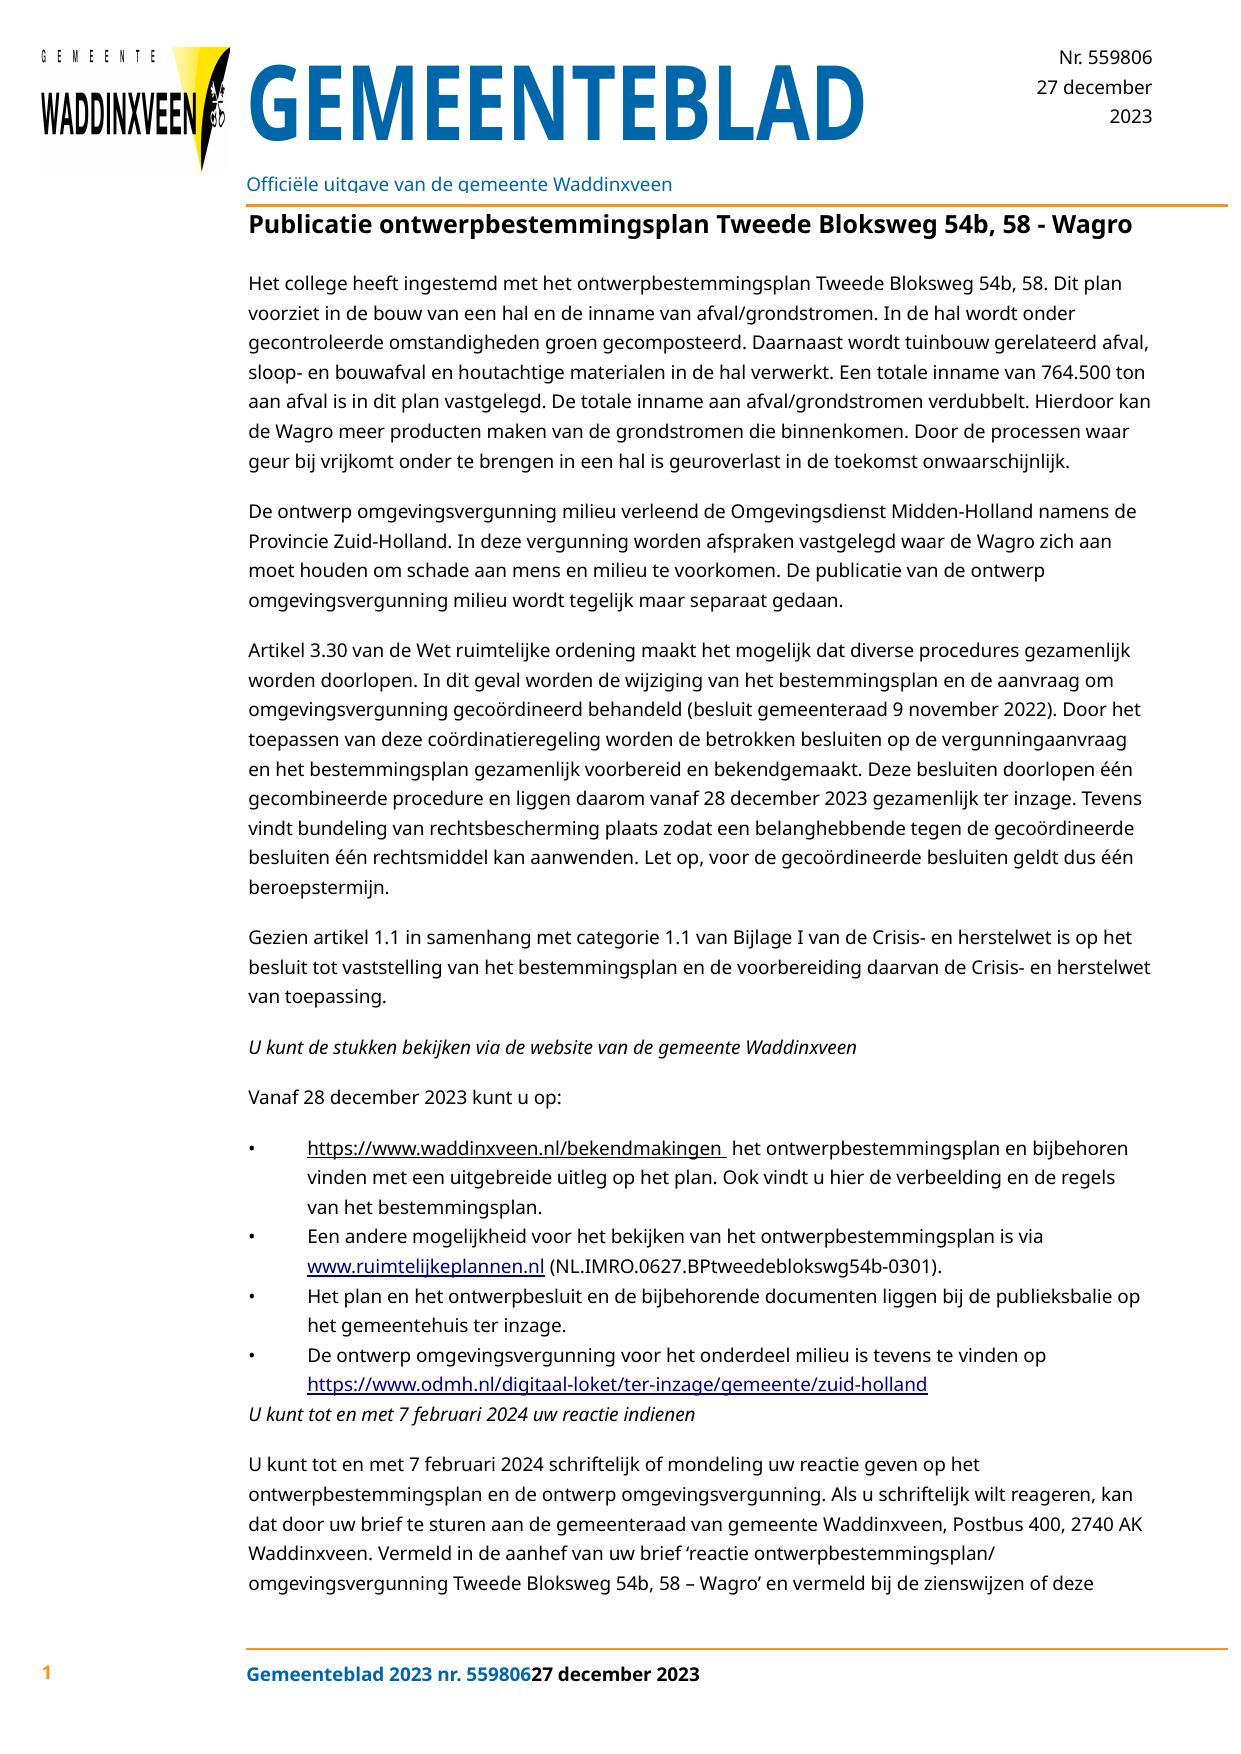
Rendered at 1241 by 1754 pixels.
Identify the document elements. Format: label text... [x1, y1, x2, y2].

list https://www.waddinxveen.nl/bekendmakingen het ontwerpbestemmingsplan en bijbehoren vinden met een uitgebreide uitleg op het plan. Ook vindt u hier de verbeelding en de regels van het bestemmingsplan. [248, 1135, 1152, 1220]
text Gezien artikel 1.1 in samenhang met categorie 1.1 van Bijlage I van de Crisis- en herstelwet is op het besluit tot vaststelling van het bestemmingsplan en de voorbereiding daarvan de Crisis- en herstelwet van toepassing. [248, 924, 1152, 1009]
list Het plan en het ontwerpbesluit en de bijbehorende documenten liggen bij de publieksbalie op het gemeentehuis ter inzage. [248, 1283, 1152, 1338]
text De ontwerp omgevingsvergunning milieu verleend de Omgevingsdienst Midden-Holland namens de Provincie Zuid-Holland. In deze vergunning worden afspraken vastgelegd waar de Wagro zich aan moet houden om schade aan mens en milieu te voorkomen. De publicatie van de ontwerp omgevingsvergunning milieu wordt tegelijk maar separaat gedaan. [248, 498, 1152, 613]
text U kunt tot en met 7 februari 2024 schriftelijk of mondeling uw reactie geven op het ontwerpbestemmingsplan en de ontwerp omgevingsvergunning. Als u schriftelijk wilt reageren, kan dat door uw brief te sturen aan de gemeenteraad van gemeente Waddinxveen, Postbus 400, 2740 AK Waddinxveen. Vermeld in de aanhef van uw brief ‘reactie ontwerpbestemmingsplan/ omgevingsvergunning Tweede Bloksweg 54b, 58 – Wagro’ en vermeld bij de zienswijzen of deze [248, 1452, 1152, 1596]
text U kunt de stukken bekijken via de website van de gemeente Waddinxveen [248, 1034, 1152, 1060]
picture [41, 47, 231, 172]
text Vanaf 28 december 2023 kunt u op: [248, 1084, 1152, 1110]
text Het college heeft ingestemd met het ontwerpbestemmingsplan Tweede Bloksweg 54b, 58. Dit plan voorziet in de bouw van een hal en de inname van afval/grondstromen. In de hal wordt onder gecontroleerde omstandigheden groen gecomposteerd. Daarnaast wordt tuinbouw gerelateerd afval, sloop- en bouwafval en houtachtige materialen in de hal verwerkt. Een totale inname van 764.500 ton aan afval is in dit plan vastgelegd. De totale inname aan afval/grondstromen verdubbelt. Hierdoor kan de Wagro meer producten maken van de grondstromen die binnenkomen. Door de processen waar geur bij vrijkomt onder te brengen in een hal is geuroverlast in de toekomst onwaarschijnlijk. [248, 270, 1152, 473]
text Publicatie ontwerpbestemmingsplan Tweede Bloksweg 54b, 58 - Wagro [248, 207, 1152, 241]
list Een andere mogelijkheid voor het bekijken van het ontwerpbestemmingsplan is via www.ruimtelijkeplannen.nl (NL.IMRO.0627.BPtweedeblokswg54b-0301). [248, 1224, 1152, 1279]
text Artikel 3.30 van de Wet ruimtelijke ordening maakt het mogelijk dat diverse procedures gezamenlijk worden doorlopen. In dit geval worden de wijziging van het bestemmingsplan en de aanvraag om omgevingsvergunning gecoördineerd behandeld (besluit gemeenteraad 9 november 2022). Door het toepassen van deze coördinatieregeling worden de betrokken besluiten op de vergunningaanvraag en het bestemmingsplan gezamenlijk voorbereid en bekendgemaakt. Deze besluiten doorlopen één gecombineerde procedure en liggen daarom vanaf 28 december 2023 gezamenlijk ter inzage. Tevens vindt bundeling van rechtsbescherming plaats zodat een belanghebbende tegen de gecoördineerde besluiten één rechtsmiddel kan aanwenden. Let op, voor de gecoördineerde besluiten geldt dus één beroepstermijn. [248, 637, 1152, 900]
list De ontwerp omgevingsvergunning voor het onderdeel milieu is tevens te vinden op https://www.odmh.nl/digitaal-loket/ter-inzage/gemeente/zuid-holland [248, 1342, 1152, 1397]
text U kunt tot en met 7 februari 2024 uw reactie indienen [248, 1401, 1152, 1427]
